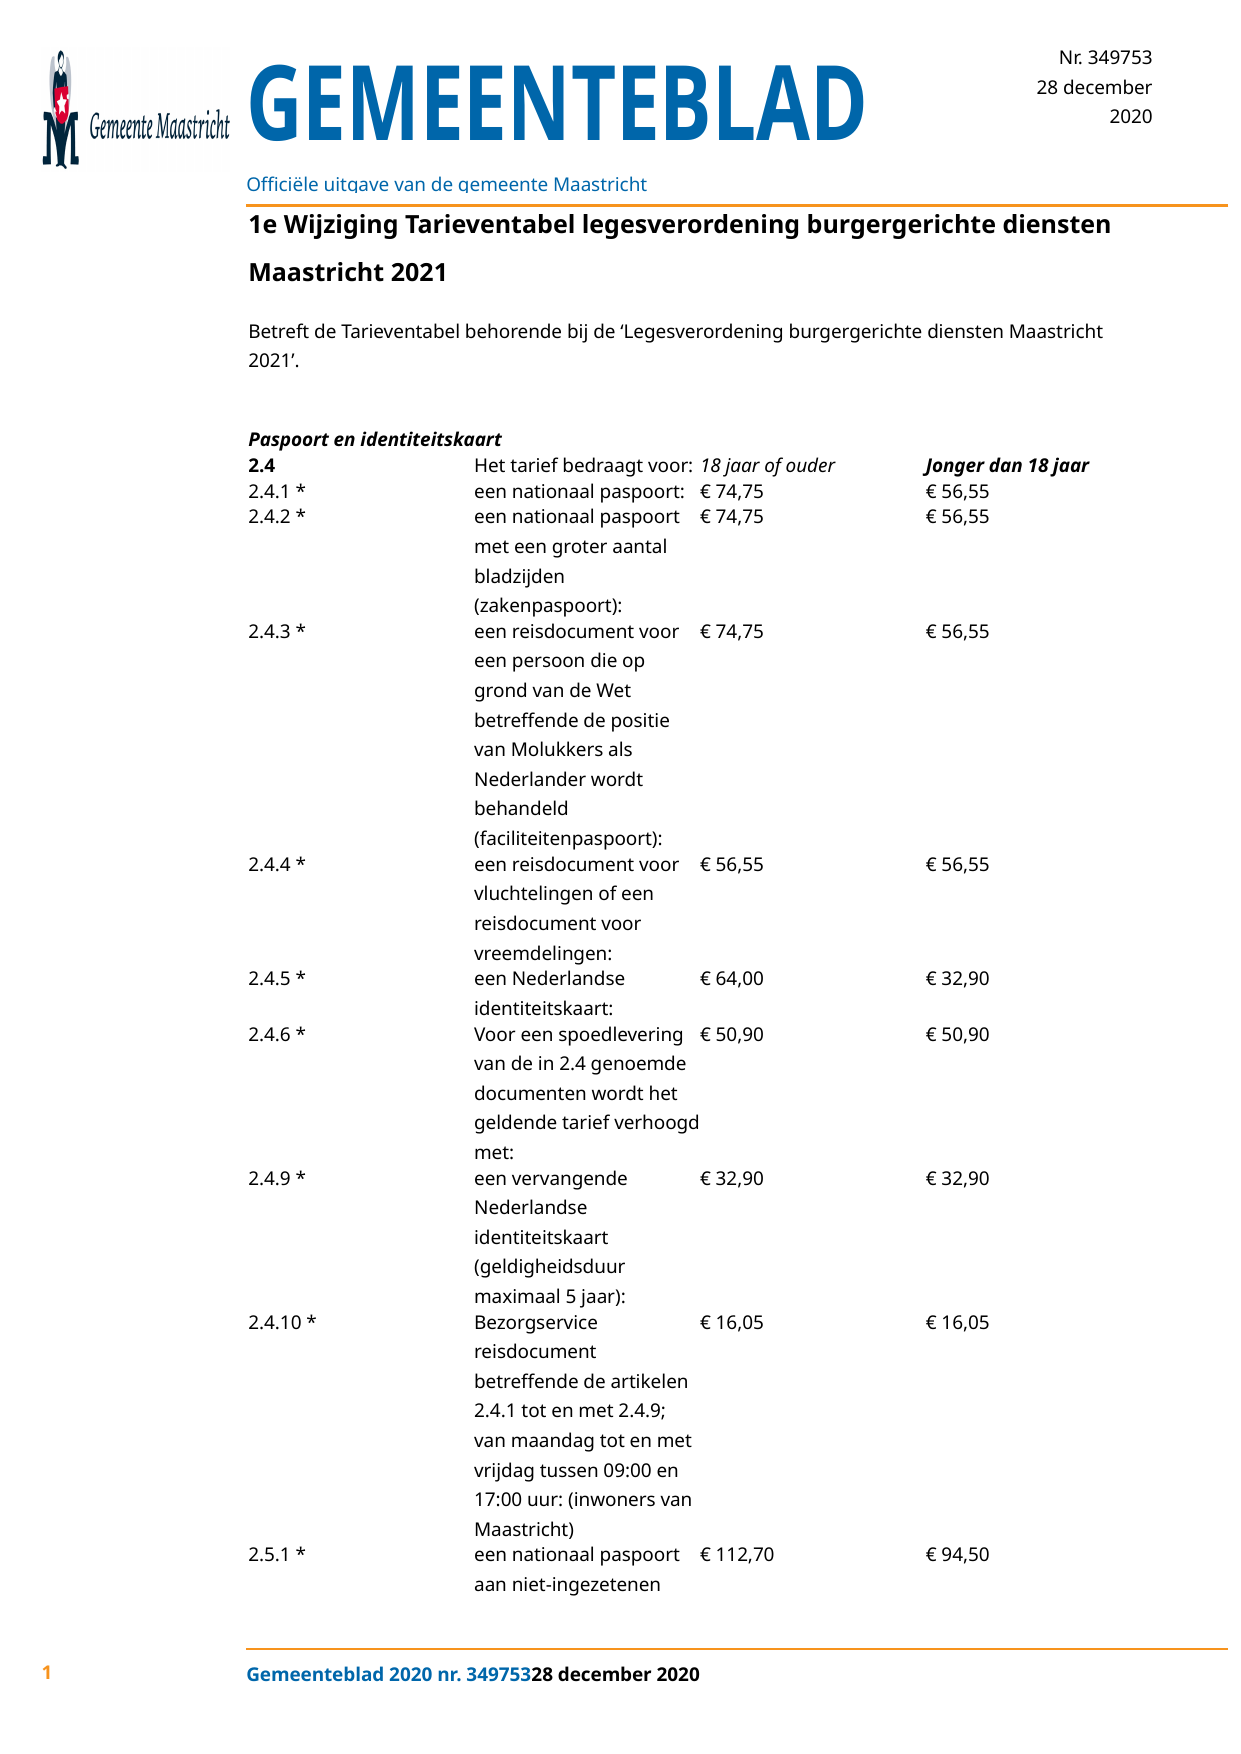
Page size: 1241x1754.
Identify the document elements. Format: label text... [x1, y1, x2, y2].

table_cell € 50,90 [700, 1021, 926, 1165]
table_cell € 50,90 [926, 1021, 1152, 1165]
table_cell 2.5.1 * [248, 1542, 474, 1597]
table_cell een reisdocument voor een persoon die op grond van de Wet betreffende de positie van Molukkers als Nederlander wordt behandeld (faciliteitenpaspoort): [474, 618, 700, 851]
table_cell een nationaal paspoort aan niet-ingezetenen [474, 1542, 700, 1597]
table_cell € 32,90 [926, 1165, 1152, 1309]
table_cell € 56,55 [926, 504, 1152, 618]
table_cell een vervangende Nederlandse identiteitskaart (geldigheidsduur maximaal 5 jaar): [474, 1165, 700, 1309]
picture [41, 47, 231, 172]
table_cell Voor een spoedlevering van de in 2.4 genoemde documenten wordt het geldende tarief verhoogd met: [474, 1021, 700, 1165]
table_cell € 16,05 [700, 1309, 926, 1542]
text Betreft de Tarieventabel behorende bij de ‘Legesverordening burgergerichte diensten Maastricht 2021’. [248, 318, 1152, 373]
table_cell € 56,55 [926, 618, 1152, 851]
table_cell 2.4.9 * [248, 1165, 474, 1309]
table_cell een nationaal paspoort met een groter aantal bladzijden (zakenpaspoort): [474, 504, 700, 618]
table_cell € 32,90 [700, 1165, 926, 1309]
table_cell een nationaal paspoort: [474, 478, 700, 504]
table_cell 2.4.3 * [248, 618, 474, 851]
table_cell 2.4.2 * [248, 504, 474, 618]
table_cell een Nederlandse identiteitskaart: [474, 965, 700, 1021]
table_cell € 16,05 [926, 1309, 1152, 1542]
table_cell Het tarief bedraagt voor: [474, 452, 700, 478]
table_cell € 74,75 [700, 504, 926, 618]
table_cell € 32,90 [926, 965, 1152, 1021]
table_cell € 64,00 [700, 965, 926, 1021]
text 1e Wijziging Tarieventabel legesverordening burgergerichte diensten Maastricht 2021 [248, 207, 1152, 288]
table_cell 2.4.1 * [248, 478, 474, 504]
table_cell 18 jaar of ouder [700, 452, 926, 478]
table_cell € 74,75 [700, 618, 926, 851]
table_cell 2.4.10 * [248, 1309, 474, 1542]
table_cell € 94,50 [926, 1542, 1152, 1597]
table_cell 2.4 [248, 452, 474, 478]
table_cell € 56,55 [700, 851, 926, 965]
table_cell Bezorgservice reisdocument betreffende de artikelen 2.4.1 tot en met 2.4.9; van maandag tot en met vrijdag tussen 09:00 en 17:00 uur: (inwoners van Maastricht) [474, 1309, 700, 1542]
table_cell 2.4.4 * [248, 851, 474, 965]
table_cell € 56,55 [926, 478, 1152, 504]
table_cell Jonger dan 18 jaar [926, 452, 1152, 478]
table_cell € 56,55 [926, 851, 1152, 965]
table_header Paspoort en identiteitskaart [248, 426, 1152, 452]
table_cell € 112,70 [700, 1542, 926, 1597]
table_cell 2.4.6 * [248, 1021, 474, 1165]
table_cell € 74,75 [700, 478, 926, 504]
table_cell 2.4.5 * [248, 965, 474, 1021]
table_cell een reisdocument voor vluchtelingen of een reisdocument voor vreemdelingen: [474, 851, 700, 965]
